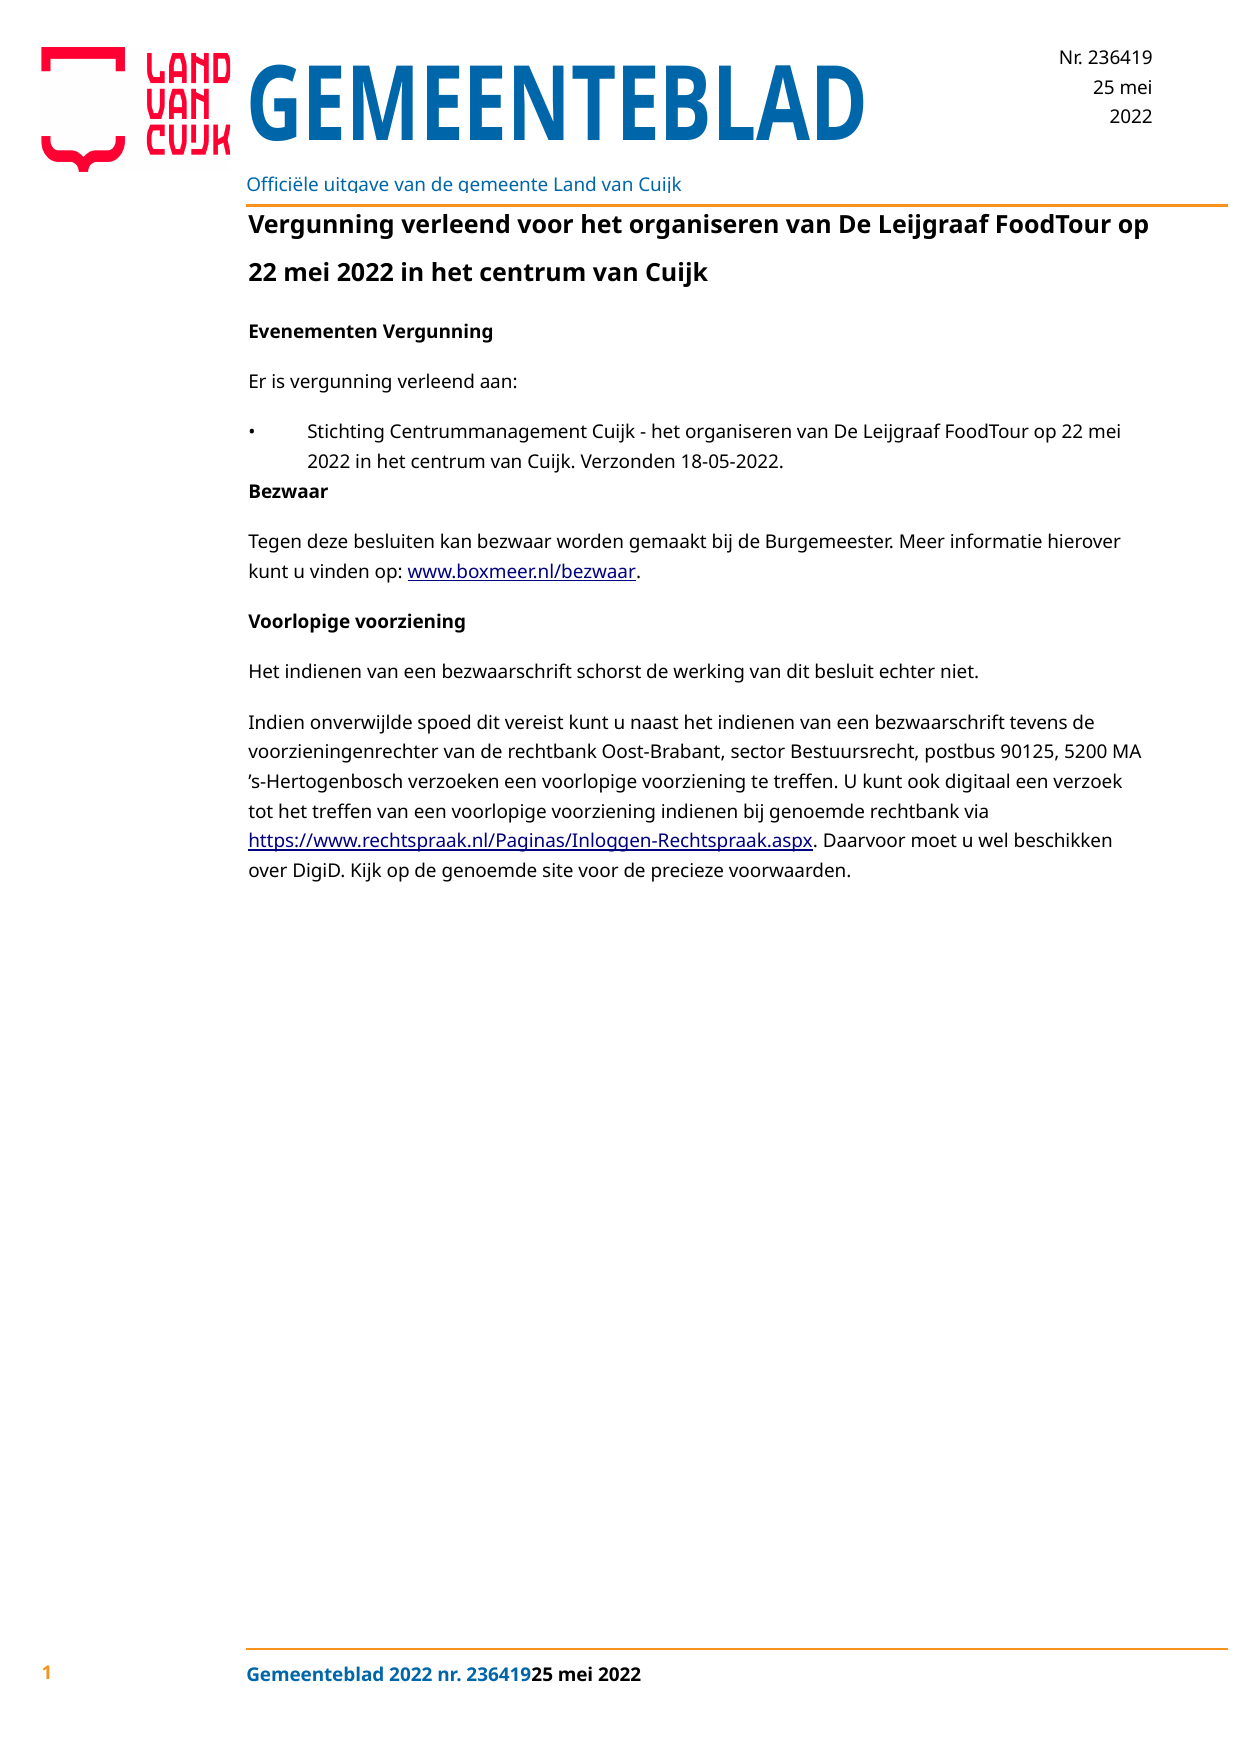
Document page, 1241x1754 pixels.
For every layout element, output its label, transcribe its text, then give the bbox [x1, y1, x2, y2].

text Vergunning verleend voor het organiseren van De Leijgraaf FoodTour op 22 mei 2022 in het centrum van Cuijk [248, 207, 1152, 288]
text Tegen deze besluiten kan bezwaar worden gemaakt bij de Burgemeester. Meer informatie hierover kunt u vinden op: www.boxmeer.nl/bezwaar. [248, 528, 1152, 584]
text Evenementen Vergunning [248, 318, 1152, 344]
text Er is vergunning verleend aan: [248, 368, 1152, 394]
text Het indienen van een bezwaarschrift schorst de werking van dit besluit echter niet. [248, 659, 1152, 684]
picture [41, 47, 231, 172]
text Indien onverwijlde spoed dit vereist kunt u naast het indienen van een bezwaarschrift tevens de voorzieningenrechter van de rechtbank Oost-Brabant, sector Bestuursrecht, postbus 90125, 5200 MA ’s-Hertogenbosch verzoeken een voorlopige voorziening te treffen. U kunt ook digitaal een verzoek tot het treffen van een voorlopige voorziening indienen bij genoemde rechtbank via https://www.rechtspraak.nl/Paginas/Inloggen-Rechtspraak.aspx. Daarvoor moet u wel beschikken over DigiD. Kijk op de genoemde site voor de precieze voorwaarden. [248, 709, 1152, 883]
list Stichting Centrummanagement Cuijk - het organiseren van De Leijgraaf FoodTour op 22 mei 2022 in het centrum van Cuijk. Verzonden 18-05-2022. [248, 419, 1152, 474]
text Voorlopige voorziening [248, 608, 1152, 634]
text Bezwaar [248, 478, 1152, 504]
